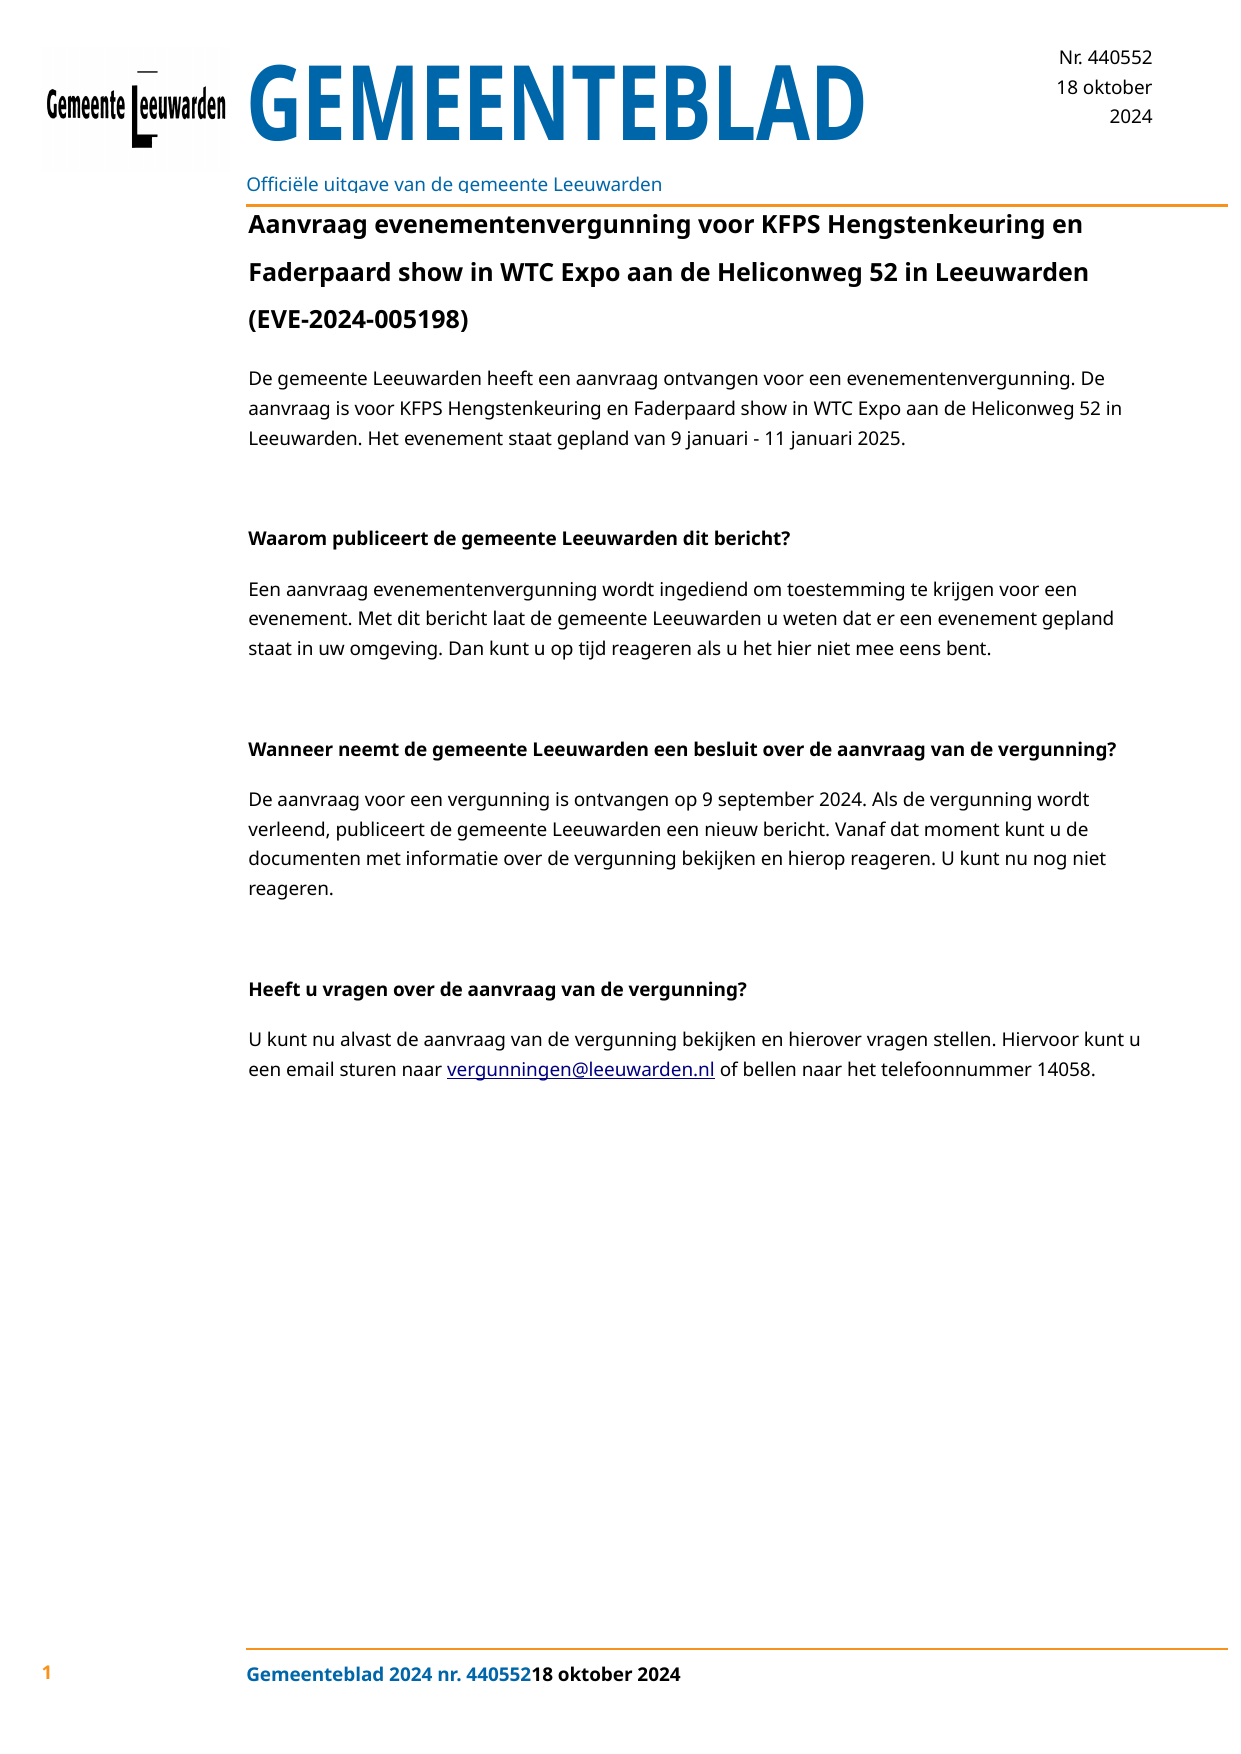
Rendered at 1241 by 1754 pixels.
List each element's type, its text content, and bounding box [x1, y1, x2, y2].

text Waarom publiceert de gemeente Leeuwarden dit bericht? [248, 526, 1152, 551]
text Heeft u vragen over de aanvraag van de vergunning? [248, 976, 1152, 1002]
text Wanneer neemt de gemeente Leeuwarden een besluit over de aanvraag van de vergunning? [248, 736, 1152, 762]
text Een aanvraag evenementenvergunning wordt ingediend om toestemming te krijgen voor een evenement. Met dit bericht laat de gemeente Leeuwarden u weten dat er een evenement gepland staat in uw omgeving. Dan kunt u op tijd reageren als u het hier niet mee eens bent. [248, 576, 1152, 661]
text De gemeente Leeuwarden heeft een aanvraag ontvangen voor een evenementenvergunning. De aanvraag is voor KFPS Hengstenkeuring en Faderpaard show in WTC Expo aan de Heliconweg 52 in Leeuwarden. Het evenement staat gepland van 9 januari - 11 januari 2025. [248, 366, 1152, 450]
text U kunt nu alvast de aanvraag van de vergunning bekijken en hierover vragen stellen. Hiervoor kunt u een email sturen naar vergunningen@leeuwarden.nl of bellen naar het telefoonnummer 14058. [248, 1026, 1152, 1082]
text Aanvraag evenementenvergunning voor KFPS Hengstenkeuring en Faderpaard show in WTC Expo aan de Heliconweg 52 in Leeuwarden (EVE-2024-005198) [248, 207, 1152, 336]
text De aanvraag voor een vergunning is ontvangen op 9 september 2024. Als de vergunning wordt verleend, publiceert de gemeente Leeuwarden een nieuw bericht. Vanaf dat moment kunt u de documenten met informatie over de vergunning bekijken en hierop reageren. U kunt nu nog niet reageren. [248, 786, 1152, 901]
picture [41, 47, 231, 172]
